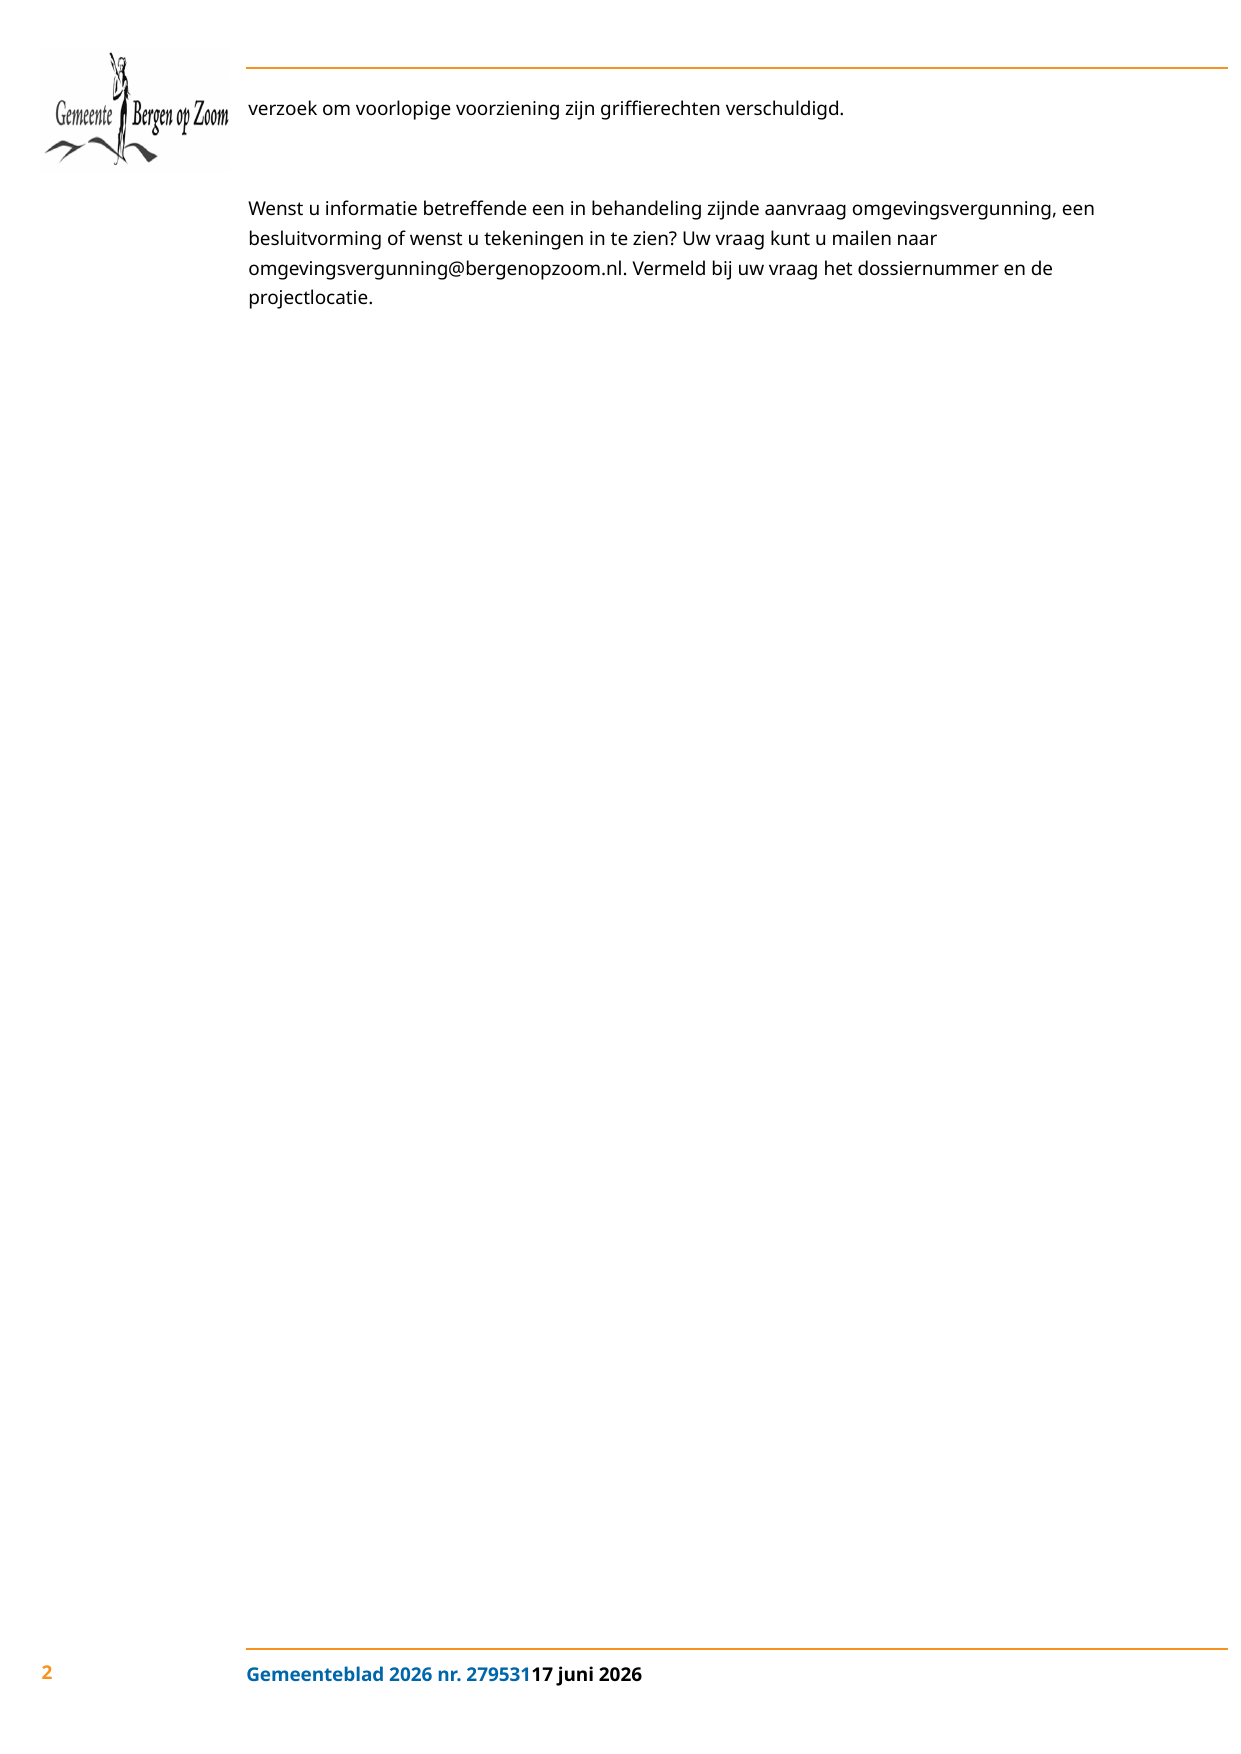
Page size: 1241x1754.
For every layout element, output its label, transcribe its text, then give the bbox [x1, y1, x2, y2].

picture [41, 47, 231, 172]
text verzoek om voorlopige voorziening zijn griffierechten verschuldigd. [248, 95, 1152, 121]
text Wenst u informatie betreffende een in behandeling zijnde aanvraag omgevingsvergunning, een besluitvorming of wenst u tekeningen in te zien? Uw vraag kunt u mailen naar omgevingsvergunning@bergenopzoom.nl. Vermeld bij uw vraag het dossiernummer en de projectlocatie. [248, 196, 1152, 310]
